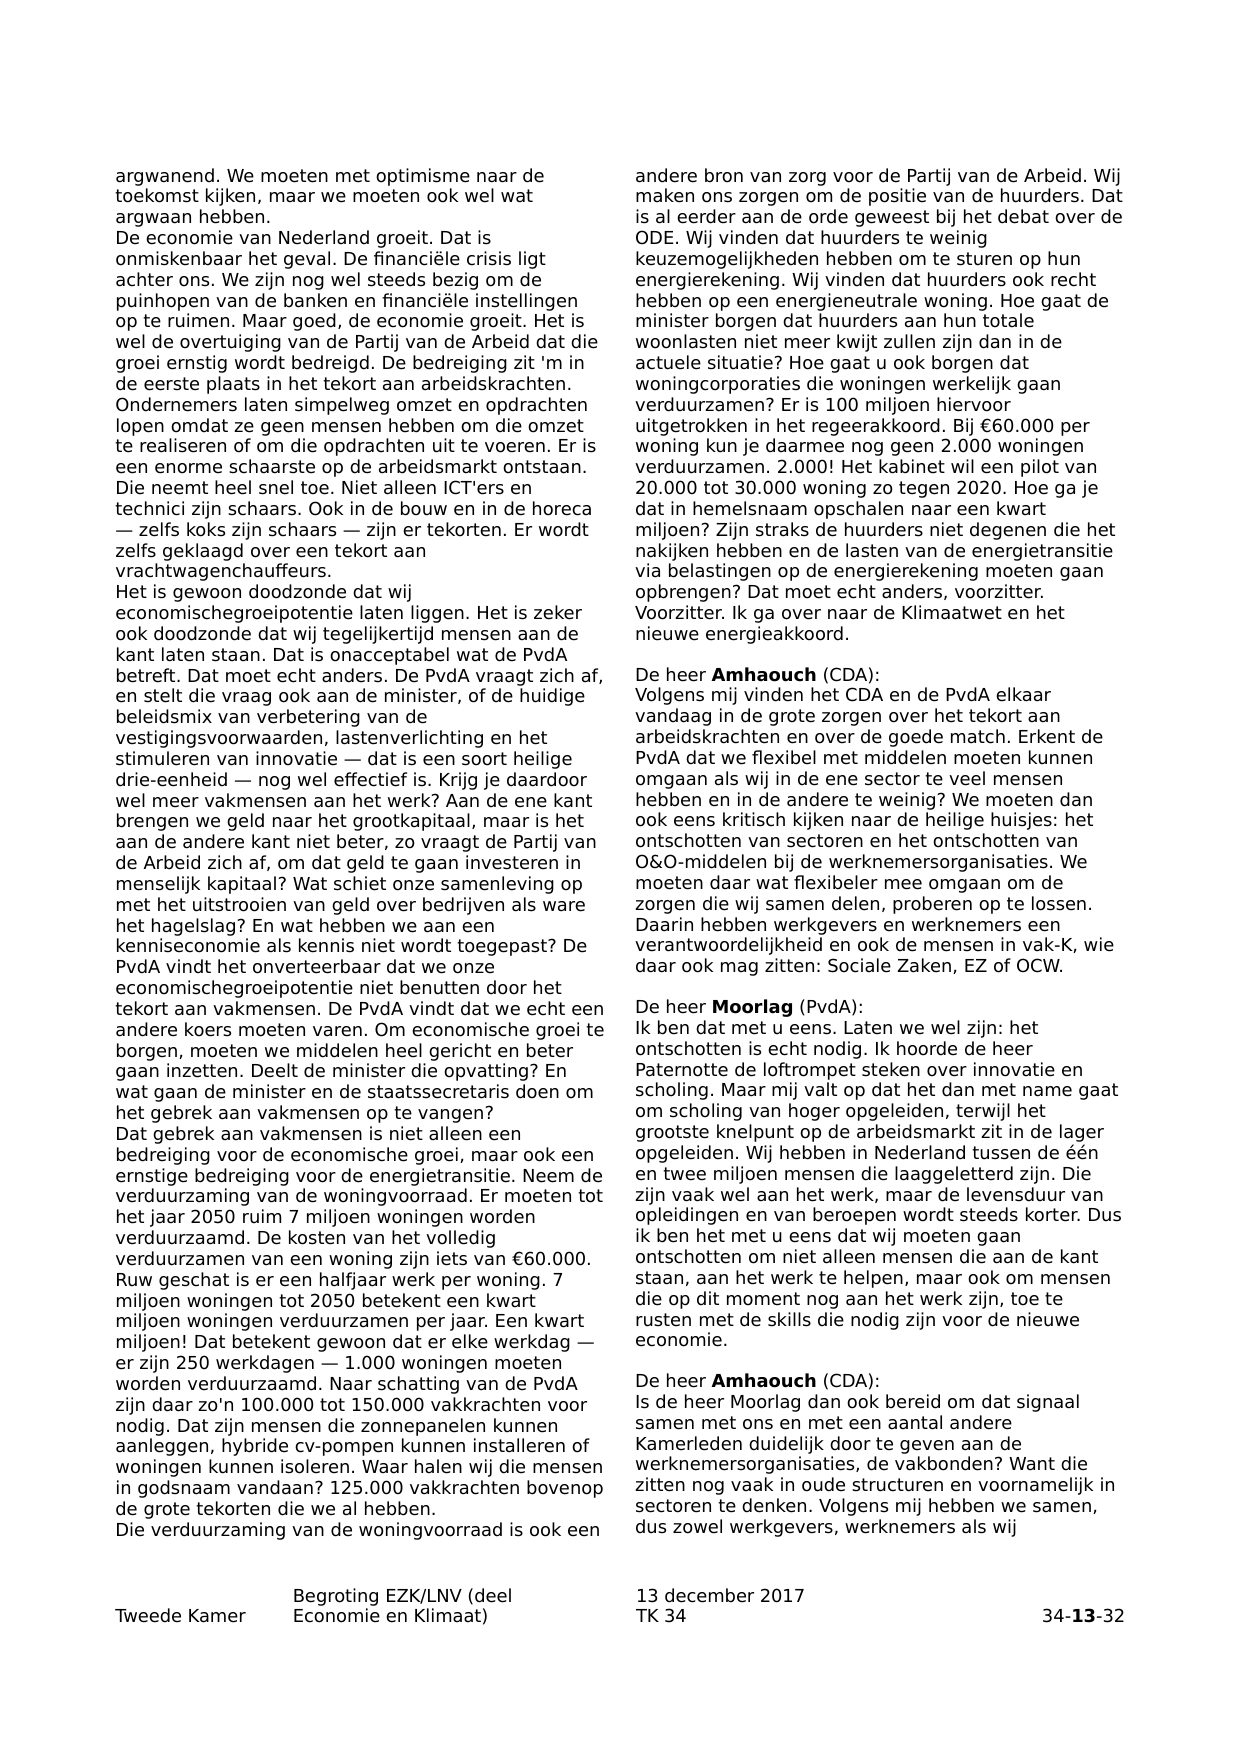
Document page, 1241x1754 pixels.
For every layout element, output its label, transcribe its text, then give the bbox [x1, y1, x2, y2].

text De economie van Nederland groeit. Dat is onmiskenbaar het geval. De financiële crisis ligt achter ons. We zijn nog wel steeds bezig om de puinhopen van de banken en financiële instellingen op te ruimen. Maar goed, de economie groeit. Het is wel de overtuiging van de Partij van de Arbeid dat die groei ernstig wordt bedreigd. De bedreiging zit 'm in de eerste plaats in het tekort aan arbeidskrachten. Ondernemers laten simpelweg omzet en opdrachten lopen omdat ze geen mensen hebben om die omzet te realiseren of om die opdrachten uit te voeren. Er is een enorme schaarste op de arbeidsmarkt ontstaan. Die neemt heel snel toe. Niet alleen ICT'ers en technici zijn schaars. Ook in de bouw en in de horeca — zelfs koks zijn schaars — zijn er tekorten. Er wordt zelfs geklaagd over een tekort aan vrachtwagenchauffeurs. [115, 228, 605, 582]
text Voorzitter. Ik ga over naar de Klimaatwet en het nieuwe energieakkoord. [635, 603, 1125, 644]
text andere bron van zorg voor de Partij van de Arbeid. Wij maken ons zorgen om de positie van de huurders. Dat is al eerder aan de orde geweest bij het debat over de ODE. Wij vinden dat huurders te weinig keuzemogelijkheden hebben om te sturen op hun energierekening. Wij vinden dat huurders ook recht hebben op een energieneutrale woning. Hoe gaat de minister borgen dat huurders aan hun totale woonlasten niet meer kwijt zullen zijn dan in de actuele situatie? Hoe gaat u ook borgen dat woningcorporaties die woningen werkelijk gaan verduurzamen? Er is 100 miljoen hiervoor uitgetrokken in het regeerakkoord. Bij €60.000 per woning kun je daarmee nog geen 2.000 woningen verduurzamen. 2.000! Het kabinet wil een pilot van 20.000 tot 30.000 woning zo tegen 2020. Hoe ga je dat in hemelsnaam opschalen naar een kwart miljoen? Zijn straks de huurders niet degenen die het nakijken hebben en de lasten van de energietransitie via belastingen op de energierekening moeten gaan opbrengen? Dat moet echt anders, voorzitter. [635, 165, 1125, 603]
text Die verduurzaming van de woningvoorraad is ook een [115, 1519, 605, 1540]
text De heer Amhaouch (CDA): [635, 664, 1125, 685]
text Volgens mij vinden het CDA en de PvdA elkaar vandaag in de grote zorgen over het tekort aan arbeidskrachten en over de goede match. Erkent de PvdA dat we flexibel met middelen moeten kunnen omgaan als wij in de ene sector te veel mensen hebben en in de andere te weinig? We moeten dan ook eens kritisch kijken naar de heilige huisjes: het ontschotten van sectoren en het ontschotten van O&O-middelen bij de werknemersorganisaties. We moeten daar wat flexibeler mee omgaan om de zorgen die wij samen delen, proberen op te lossen. Daarin hebben werkgevers en werknemers een verantwoordelijkheid en ook de mensen in vak-K, wie daar ook mag zitten: Sociale Zaken, EZ of OCW. [635, 685, 1125, 977]
text argwanend. We moeten met optimisme naar de toekomst kijken, maar we moeten ook wel wat argwaan hebben. [115, 165, 605, 228]
text Ik ben dat met u eens. Laten we wel zijn: het ontschotten is echt nodig. Ik hoorde de heer Paternotte de loftrompet steken over innovatie en scholing. Maar mij valt op dat het dan met name gaat om scholing van hoger opgeleiden, terwijl het grootste knelpunt op de arbeidsmarkt zit in de lager opgeleiden. Wij hebben in Nederland tussen de één en twee miljoen mensen die laaggeletterd zijn. Die zijn vaak wel aan het werk, maar de levensduur van opleidingen en van beroepen wordt steeds korter. Dus ik ben het met u eens dat wij moeten gaan ontschotten om niet alleen mensen die aan de kant staan, aan het werk te helpen, maar ook om mensen die op dit moment nog aan het werk zijn, toe te rusten met de skills die nodig zijn voor de nieuwe economie. [635, 1018, 1125, 1351]
text Dat gebrek aan vakmensen is niet alleen een bedreiging voor de economische groei, maar ook een ernstige bedreiging voor de energietransitie. Neem de verduurzaming van de woningvoorraad. Er moeten tot het jaar 2050 ruim 7 miljoen woningen worden verduurzaamd. De kosten van het volledig verduurzamen van een woning zijn iets van €60.000. Ruw geschat is er een halfjaar werk per woning. 7 miljoen woningen tot 2050 betekent een kwart miljoen woningen verduurzamen per jaar. Een kwart miljoen! Dat betekent gewoon dat er elke werkdag — er zijn 250 werkdagen — 1.000 woningen moeten worden verduurzaamd. Naar schatting van de PvdA zijn daar zo'n 100.000 tot 150.000 vakkrachten voor nodig. Dat zijn mensen die zonnepanelen kunnen aanleggen, hybride cv-pompen kunnen installeren of woningen kunnen isoleren. Waar halen wij die mensen in godsnaam vandaan? 125.000 vakkrachten bovenop de grote tekorten die we al hebben. [115, 1124, 605, 1519]
text De heer Amhaouch (CDA): [635, 1371, 1125, 1392]
text De heer Moorlag (PvdA): [635, 997, 1125, 1018]
text Het is gewoon doodzonde dat wij economischegroeipotentie laten liggen. Het is zeker ook doodzonde dat wij tegelijkertijd mensen aan de kant laten staan. Dat is onacceptabel wat de PvdA betreft. Dat moet echt anders. De PvdA vraagt zich af, en stelt die vraag ook aan de minister, of de huidige beleidsmix van verbetering van de vestigingsvoorwaarden, lastenverlichting en het stimuleren van innovatie — dat is een soort heilige drie-eenheid — nog wel effectief is. Krijg je daardoor wel meer vakmensen aan het werk? Aan de ene kant brengen we geld naar het grootkapitaal, maar is het aan de andere kant niet beter, zo vraagt de Partij van de Arbeid zich af, om dat geld te gaan investeren in menselijk kapitaal? Wat schiet onze samenleving op met het uitstrooien van geld over bedrijven als ware het hagelslag? En wat hebben we aan een kenniseconomie als kennis niet wordt toegepast? De PvdA vindt het onverteerbaar dat we onze economischegroeipotentie niet benutten door het tekort aan vakmensen. De PvdA vindt dat we echt een andere koers moeten varen. Om economische groei te borgen, moeten we middelen heel gericht en beter gaan inzetten. Deelt de minister die opvatting? En wat gaan de minister en de staatssecretaris doen om het gebrek aan vakmensen op te vangen? [115, 582, 605, 1124]
text Is de heer Moorlag dan ook bereid om dat signaal samen met ons en met een aantal andere Kamerleden duidelijk door te geven aan de werknemersorganisaties, de vakbonden? Want die zitten nog vaak in oude structuren en voornamelijk in sectoren te denken. Volgens mij hebben we samen, dus zowel werkgevers, werknemers als wij [635, 1392, 1125, 1537]
